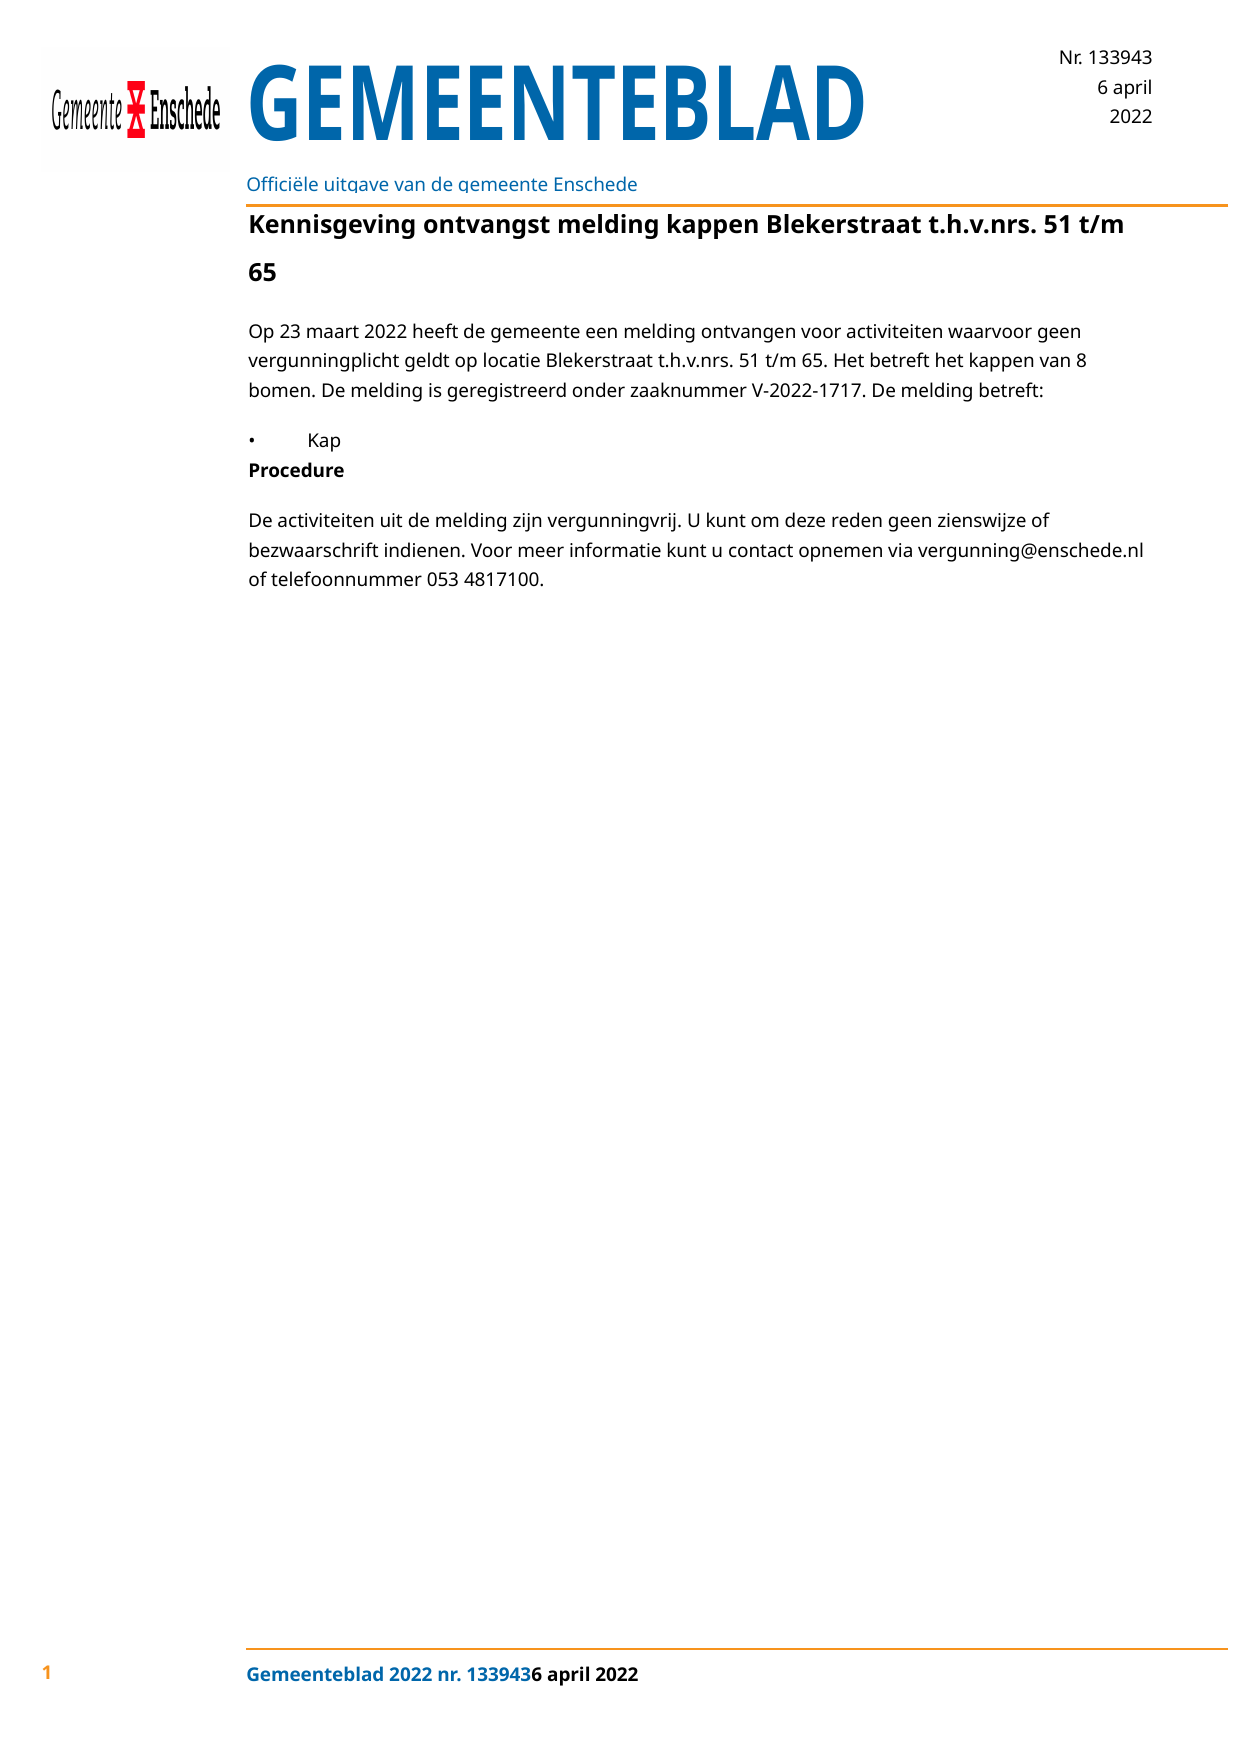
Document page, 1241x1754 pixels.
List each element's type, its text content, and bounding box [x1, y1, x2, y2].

text De activiteiten uit de melding zijn vergunningvrij. U kunt om deze reden geen zienswijze of bezwaarschrift indienen. Voor meer informatie kunt u contact opnemen via vergunning@enschede.nl of telefoonnummer 053 4817100. [248, 507, 1152, 592]
text Op 23 maart 2022 heeft de gemeente een melding ontvangen voor activiteiten waarvoor geen vergunningplicht geldt op locatie Blekerstraat t.h.v.nrs. 51 t/m 65. Het betreft het kappen van 8 bomen. De melding is geregistreerd onder zaaknummer V-2022-1717. De melding betreft: [248, 318, 1152, 403]
text Procedure [248, 457, 1152, 483]
list Kap [248, 427, 1152, 453]
text Kennisgeving ontvangst melding kappen Blekerstraat t.h.v.nrs. 51 t/m 65 [248, 207, 1152, 288]
picture [41, 47, 231, 172]
